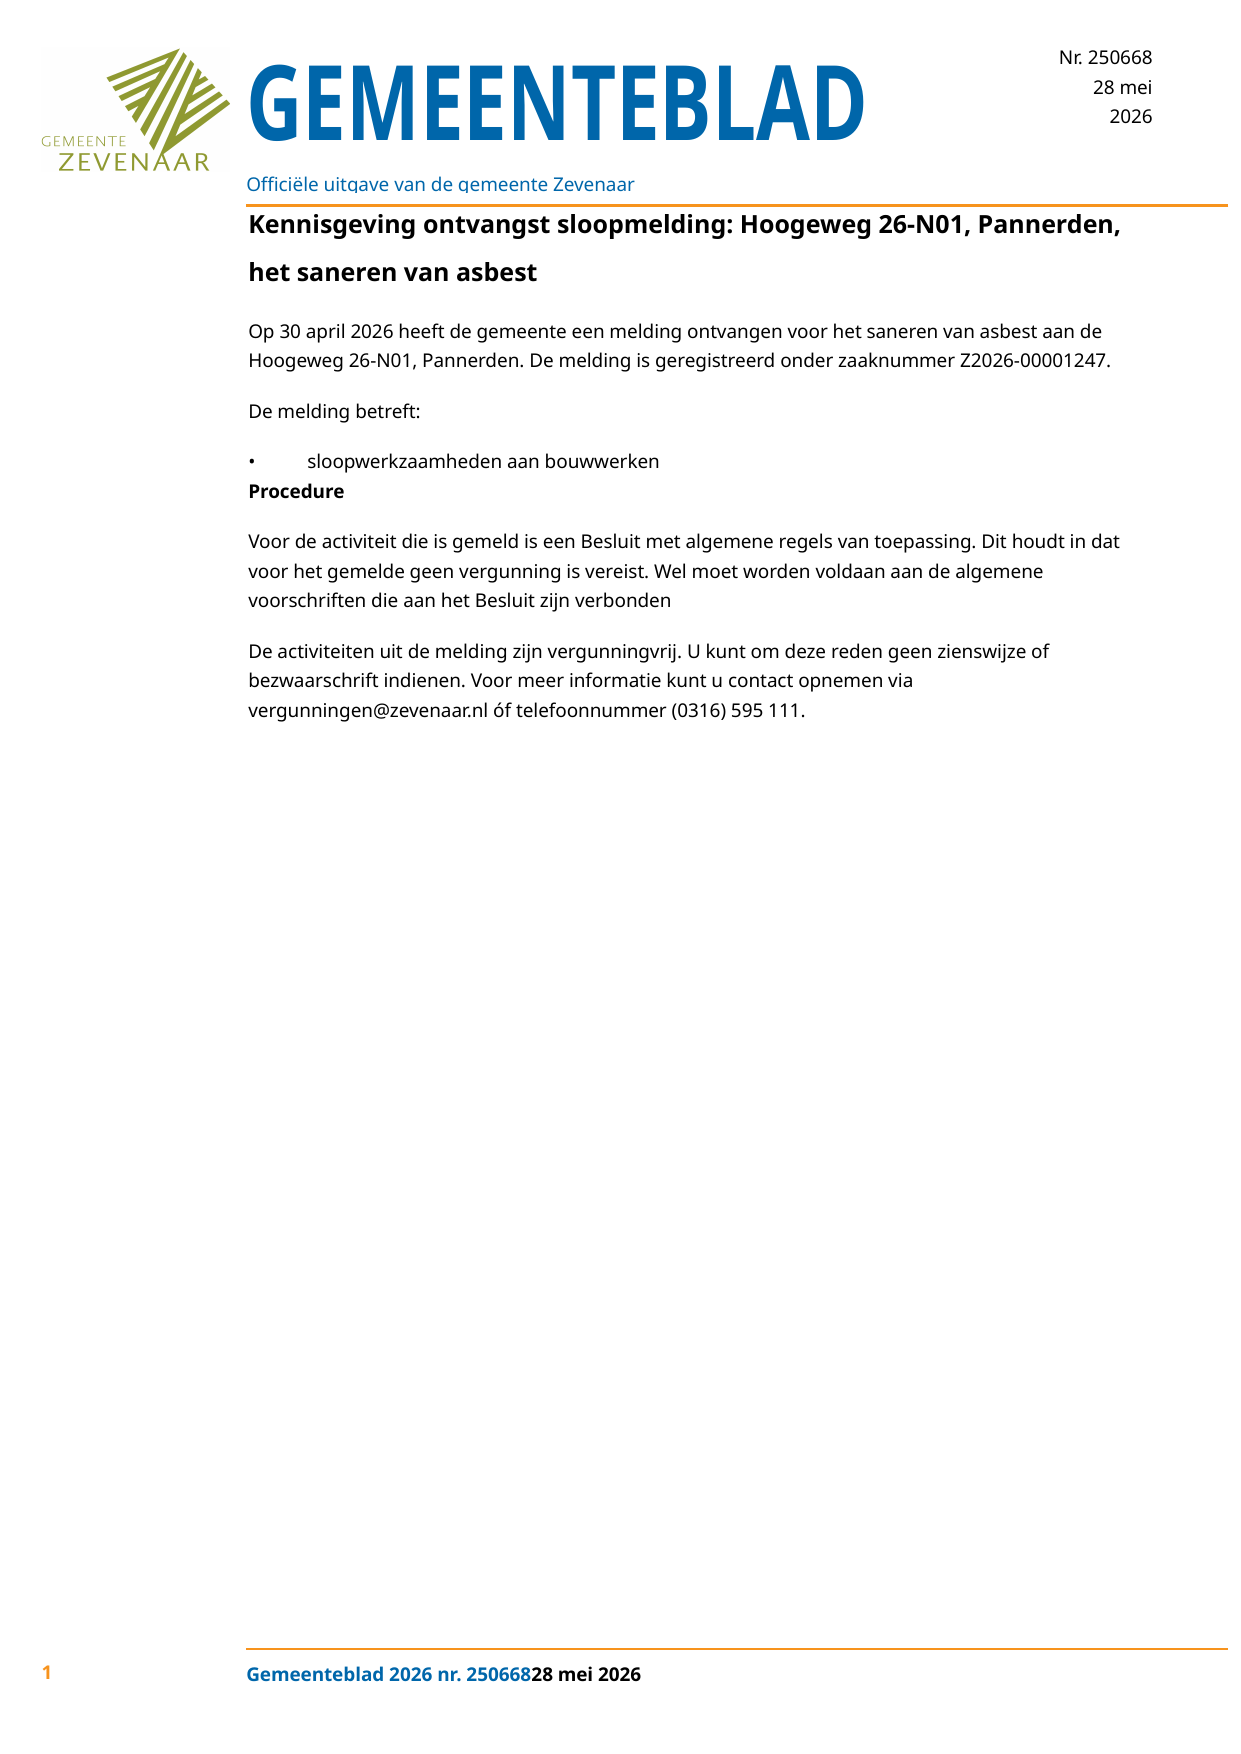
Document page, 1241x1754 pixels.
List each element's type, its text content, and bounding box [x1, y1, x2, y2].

picture [41, 47, 231, 172]
text Op 30 april 2026 heeft de gemeente een melding ontvangen voor het saneren van asbest aan de Hoogeweg 26-N01, Pannerden. De melding is geregistreerd onder zaaknummer Z2026-00001247. [248, 318, 1152, 373]
text Voor de activiteit die is gemeld is een Besluit met algemene regels van toepassing. Dit houdt in dat voor het gemelde geen vergunning is vereist. Wel moet worden voldaan aan de algemene voorschriften die aan het Besluit zijn verbonden [248, 528, 1152, 613]
text De melding betreft: [248, 398, 1152, 424]
text Procedure [248, 478, 1152, 504]
text Kennisgeving ontvangst sloopmelding: Hoogeweg 26-N01, Pannerden, het saneren van asbest [248, 207, 1152, 288]
list sloopwerkzaamheden aan bouwwerken [248, 448, 1152, 474]
text De activiteiten uit de melding zijn vergunningvrij. U kunt om deze reden geen zienswijze of bezwaarschrift indienen. Voor meer informatie kunt u contact opnemen via vergunningen@zevenaar.nl óf telefoonnummer (0316) 595 111. [248, 638, 1152, 723]
